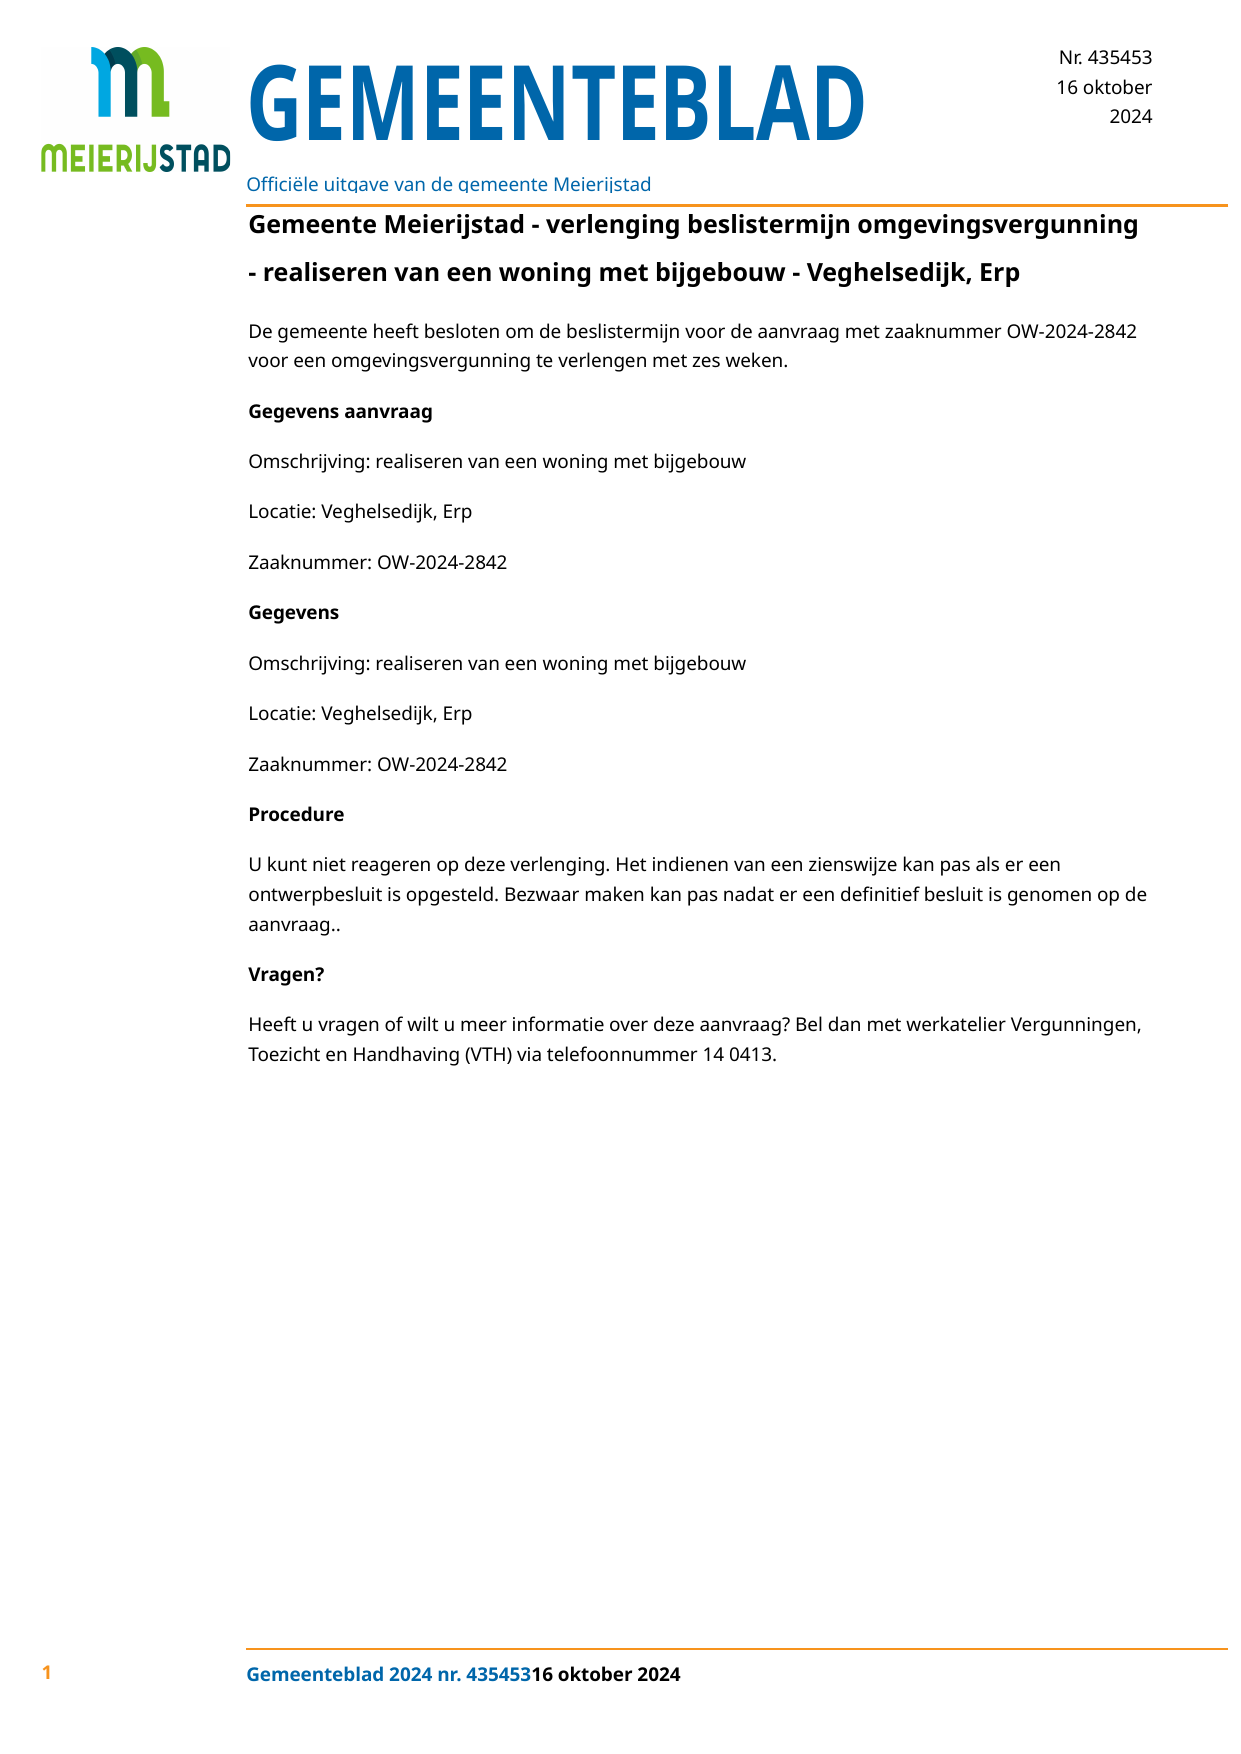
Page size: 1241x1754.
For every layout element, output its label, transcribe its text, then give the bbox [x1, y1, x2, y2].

text Zaaknummer: OW-2024-2842 [248, 549, 1152, 575]
text Gegevens [248, 599, 1152, 625]
text U kunt niet reageren op deze verlenging. Het indienen van een zienswijze kan pas als er een ontwerpbesluit is opgesteld. Bezwaar maken kan pas nadat er een definitief besluit is genomen op de aanvraag.. [248, 852, 1152, 937]
picture [41, 47, 231, 172]
text Omschrijving: realiseren van een woning met bijgebouw [248, 448, 1152, 474]
text Zaaknummer: OW-2024-2842 [248, 751, 1152, 777]
text Locatie: Veghelsedijk, Erp [248, 499, 1152, 524]
text Gemeente Meierijstad - verlenging beslistermijn omgevingsvergunning - realiseren van een woning met bijgebouw - Veghelsedijk, Erp [248, 207, 1152, 288]
text Vragen? [248, 961, 1152, 987]
text Locatie: Veghelsedijk, Erp [248, 700, 1152, 726]
text Heeft u vragen of wilt u meer informatie over deze aanvraag? Bel dan met werkatelier Vergunningen, Toezicht en Handhaving (VTH) via telefoonnummer 14 0413. [248, 1012, 1152, 1067]
text Omschrijving: realiseren van een woning met bijgebouw [248, 650, 1152, 676]
text Procedure [248, 801, 1152, 827]
text Gegevens aanvraag [248, 398, 1152, 424]
text De gemeente heeft besloten om de beslistermijn voor de aanvraag met zaaknummer OW-2024-2842 voor een omgevingsvergunning te verlengen met zes weken. [248, 318, 1152, 373]
